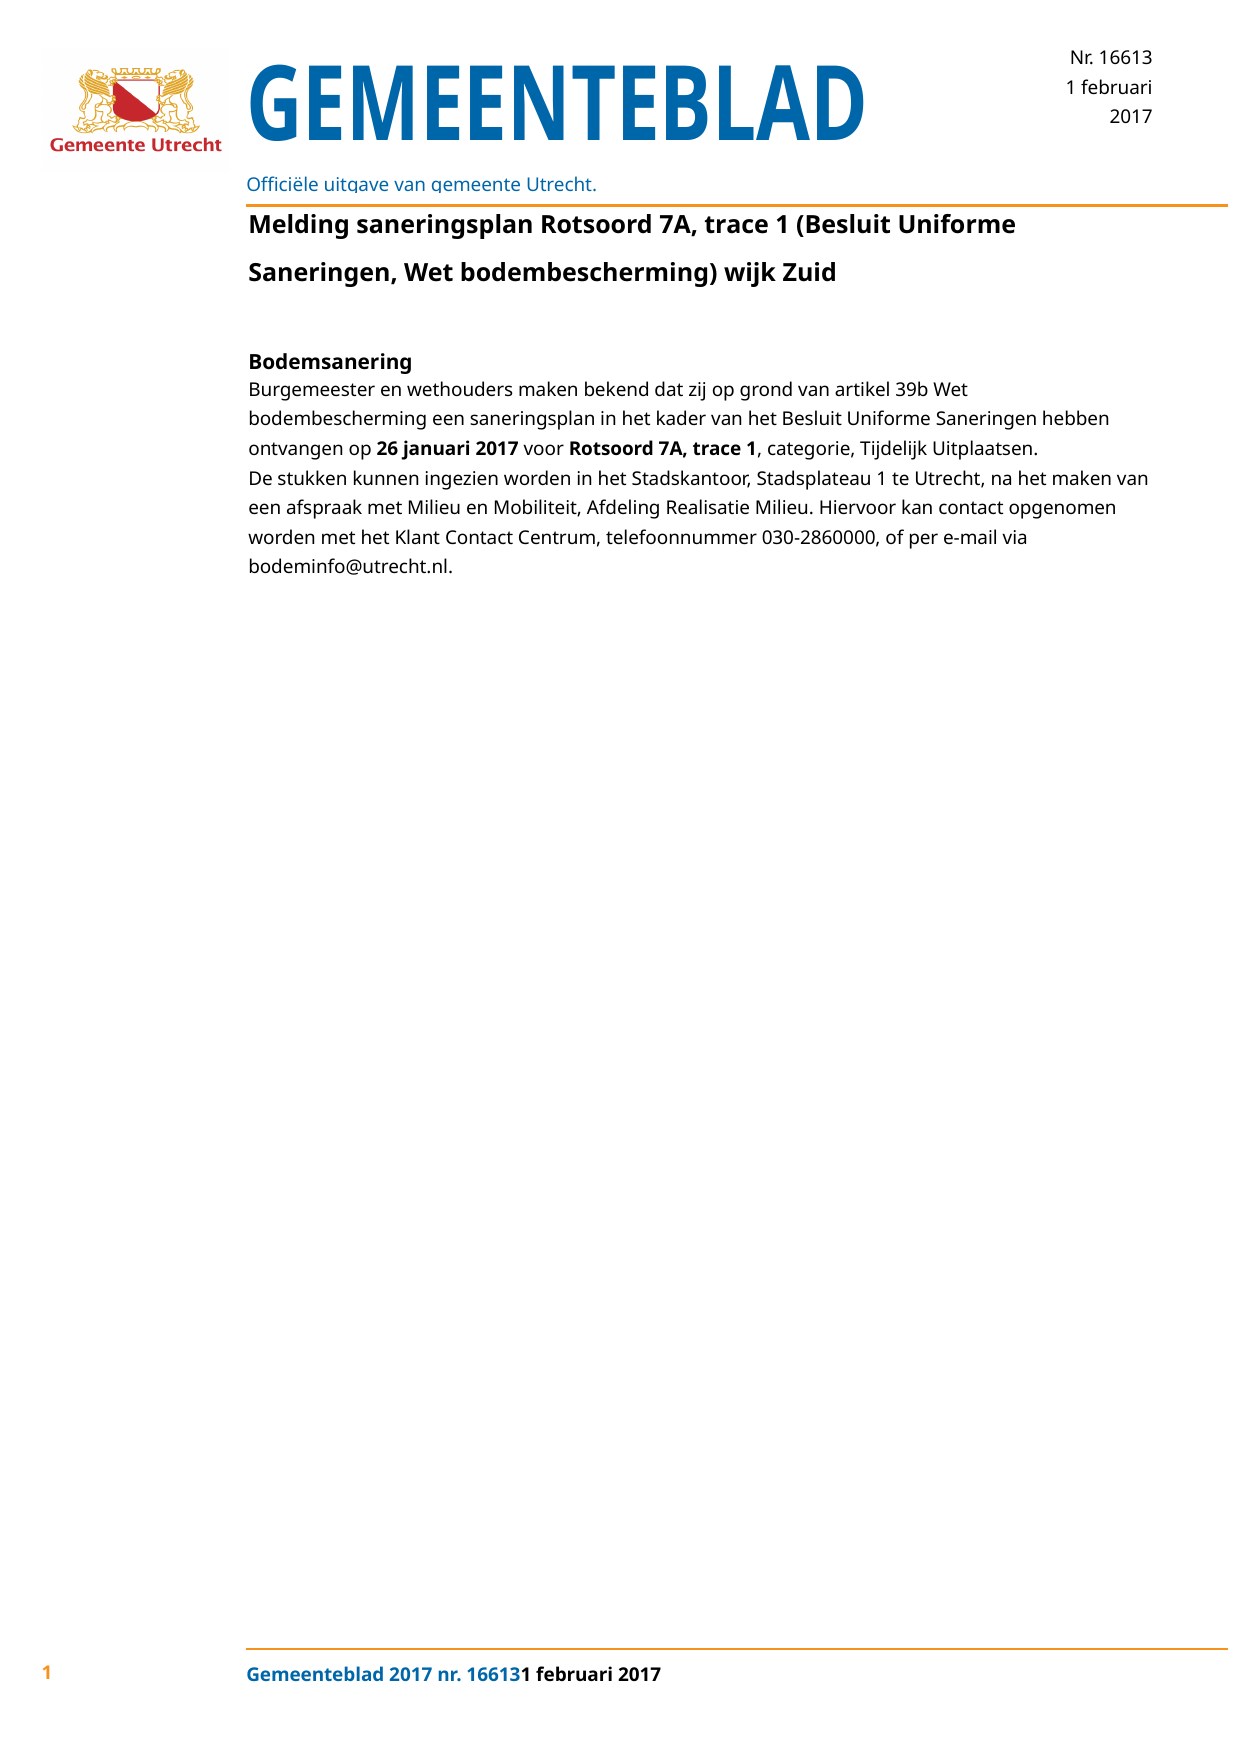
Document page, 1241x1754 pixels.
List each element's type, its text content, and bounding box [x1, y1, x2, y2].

picture [41, 47, 231, 172]
text Bodemsanering [248, 347, 1152, 376]
text De stukken kunnen ingezien worden in het Stadskantoor, Stadsplateau 1 te Utrecht, na het maken van een afspraak met Milieu en Mobiliteit, Afdeling Realisatie Milieu. Hiervoor kan contact opgenomen worden met het Klant Contact Centrum, telefoonnummer 030-2860000, of per e-mail via bodeminfo@utrecht.nl. [248, 465, 1152, 579]
text Melding saneringsplan Rotsoord 7A, trace 1 (Besluit Uniforme Saneringen, Wet bodembescherming) wijk Zuid [248, 207, 1152, 288]
text Burgemeester en wethouders maken bekend dat zij op grond van artikel 39b Wet bodembescherming een saneringsplan in het kader van het Besluit Uniforme Saneringen hebben ontvangen op 26 januari 2017 voor Rotsoord 7A, trace 1, categorie, Tijdelijk Uitplaatsen. [248, 376, 1152, 461]
